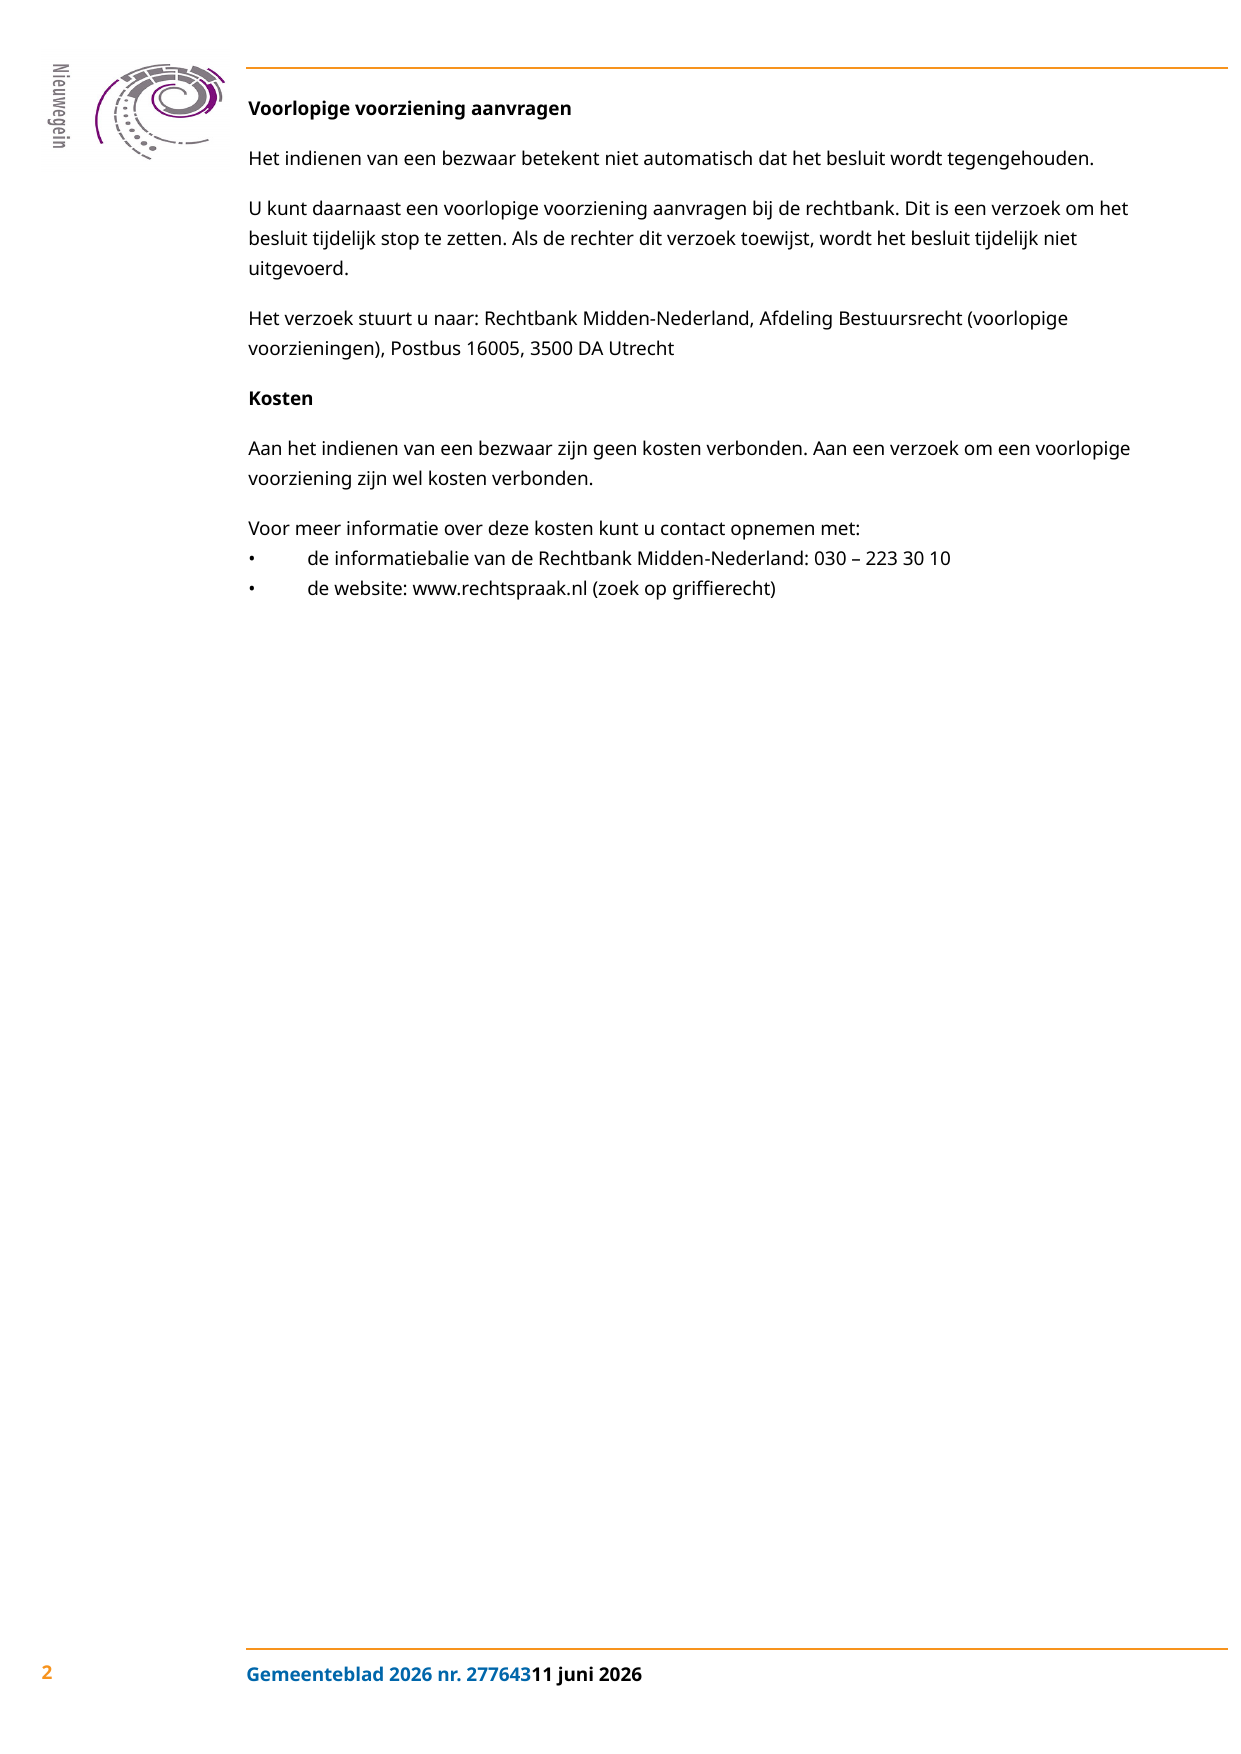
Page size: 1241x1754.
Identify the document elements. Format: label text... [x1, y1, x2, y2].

text Voor meer informatie over deze kosten kunt u contact opnemen met: [248, 516, 1152, 541]
text Het verzoek stuurt u naar: Rechtbank Midden-Nederland, Afdeling Bestuursrecht (voorlopige voorzieningen), Postbus 16005, 3500 DA Utrecht [248, 305, 1152, 361]
text Kosten [248, 385, 1152, 411]
list de informatiebalie van de Rechtbank Midden‑Nederland: 030 – 223 30 10 [248, 545, 1152, 571]
text Aan het indienen van een bezwaar zijn geen kosten verbonden. Aan een verzoek om een voorlopige voorziening zijn wel kosten verbonden. [248, 436, 1152, 491]
picture [41, 47, 231, 172]
text U kunt daarnaast een voorlopige voorziening aanvragen bij de rechtbank. Dit is een verzoek om het besluit tijdelijk stop te zetten. Als de rechter dit verzoek toewijst, wordt het besluit tijdelijk niet uitgevoerd. [248, 196, 1152, 281]
text Voorlopige voorziening aanvragen [248, 95, 1152, 121]
text Het indienen van een bezwaar betekent niet automatisch dat het besluit wordt tegengehouden. [248, 145, 1152, 171]
list de website: www.rechtspraak.nl (zoek op griffierecht) [248, 575, 1152, 601]
